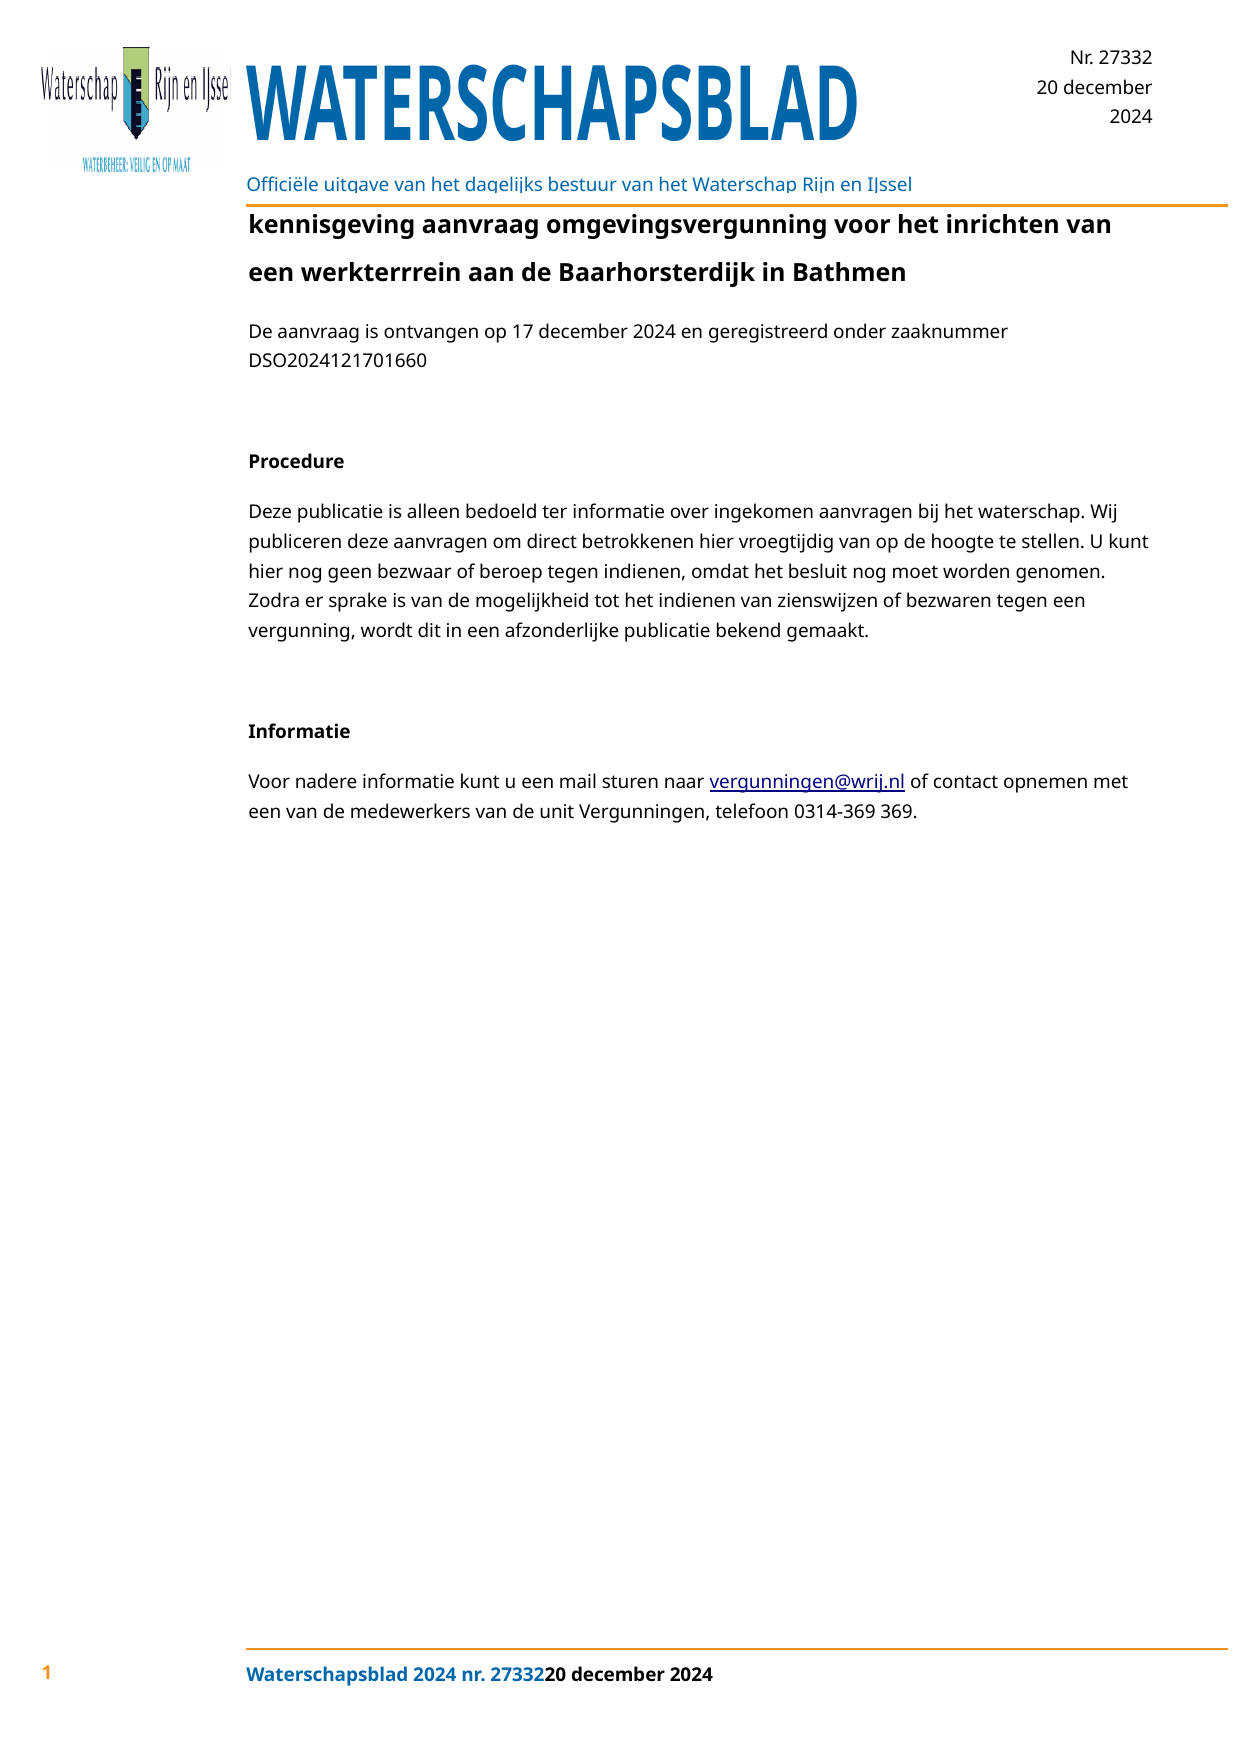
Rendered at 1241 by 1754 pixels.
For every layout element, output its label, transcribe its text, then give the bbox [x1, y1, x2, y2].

text Deze publicatie is alleen bedoeld ter informatie over ingekomen aanvragen bij het waterschap. Wij publiceren deze aanvragen om direct betrokkenen hier vroegtijdig van op de hoogte te stellen. U kunt hier nog geen bezwaar of beroep tegen indienen, omdat het besluit nog moet worden genomen. Zodra er sprake is van de mogelijkheid tot het indienen van zienswijzen of bezwaren tegen een vergunning, wordt dit in een afzonderlijke publicatie bekend gemaakt. [248, 499, 1152, 643]
text Procedure [248, 448, 1152, 474]
picture [41, 47, 231, 172]
text De aanvraag is ontvangen op 17 december 2024 en geregistreerd onder zaaknummer DSO2024121701660 [248, 318, 1152, 373]
text Informatie [248, 718, 1152, 744]
text kennisgeving aanvraag omgevingsvergunning voor het inrichten van een werkterrrein aan de Baarhorsterdijk in Bathmen [248, 207, 1152, 288]
text Voor nadere informatie kunt u een mail sturen naar vergunningen@wrij.nl of contact opnemen met een van de medewerkers van de unit Vergunningen, telefoon 0314-369 369. [248, 768, 1152, 824]
